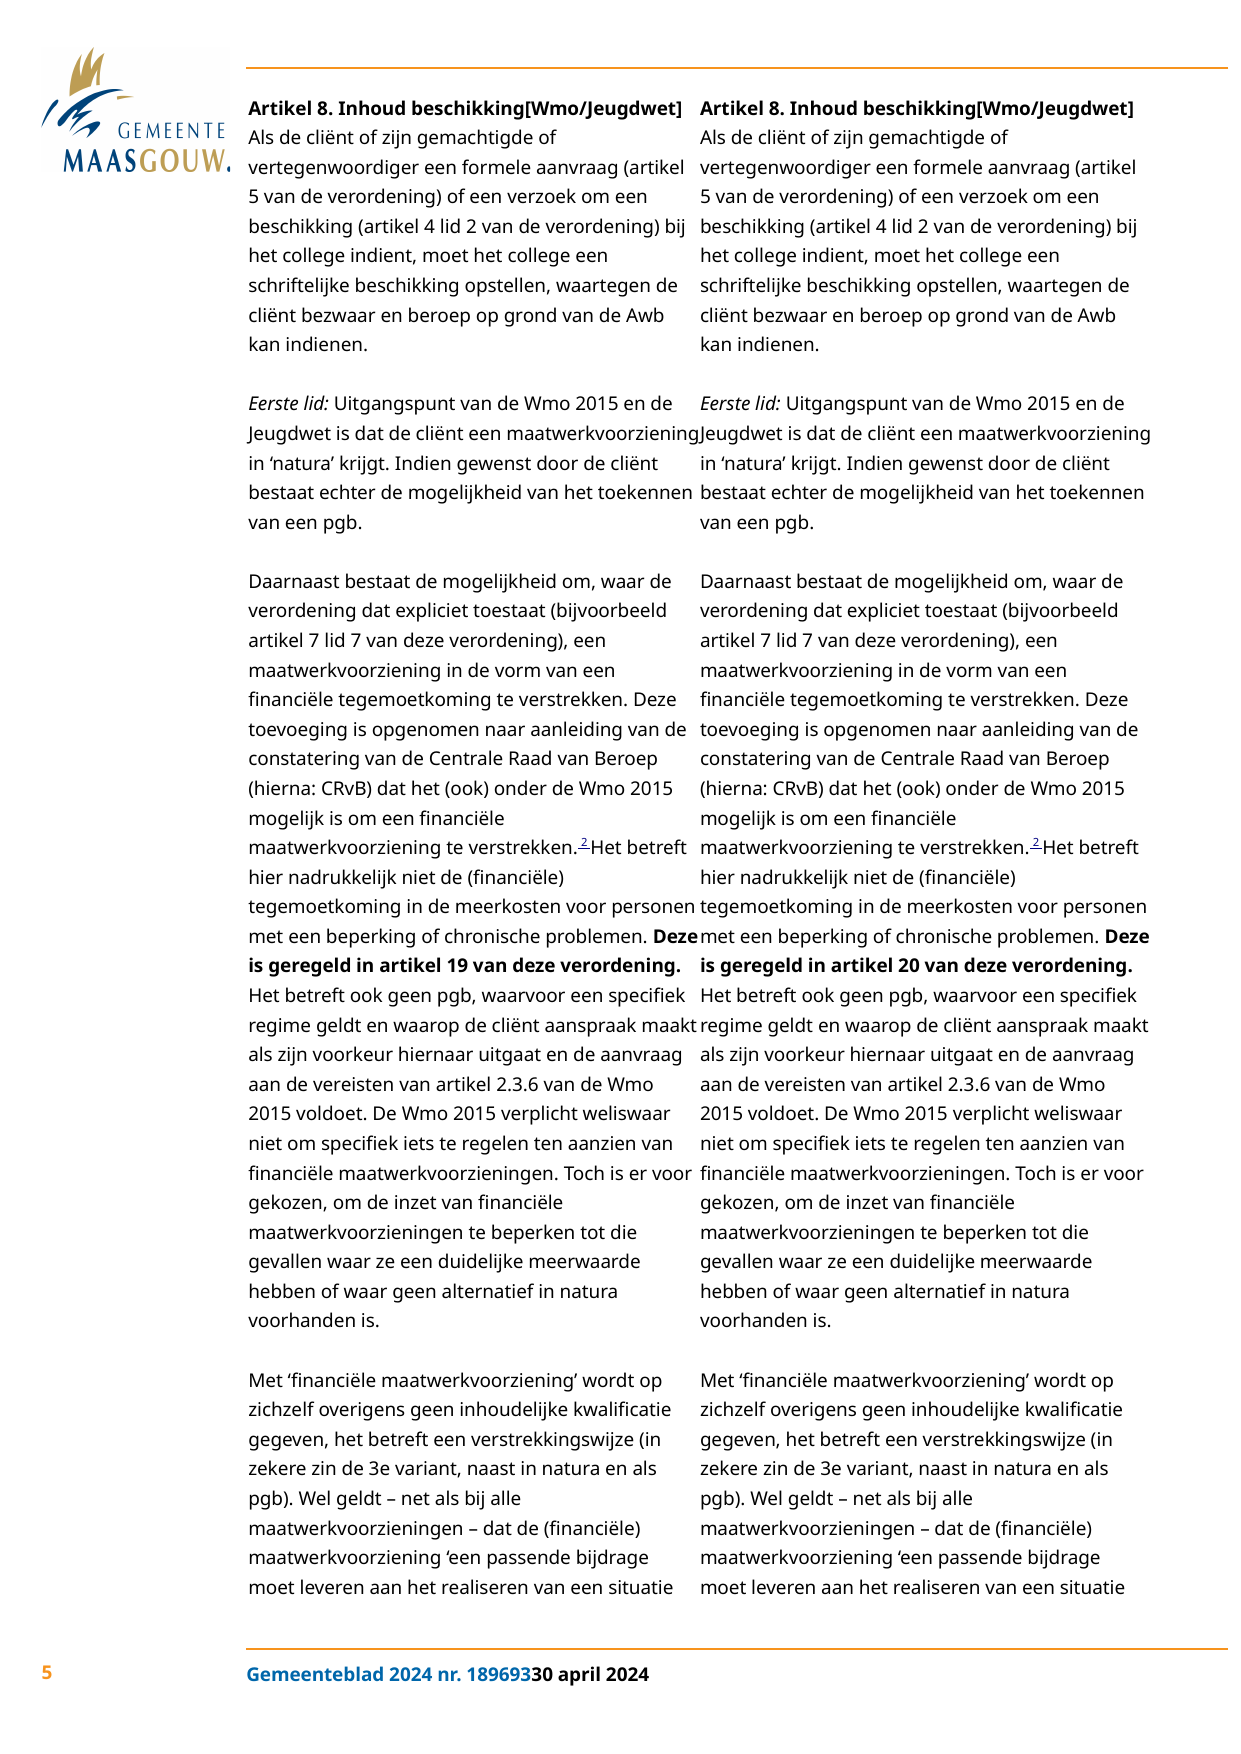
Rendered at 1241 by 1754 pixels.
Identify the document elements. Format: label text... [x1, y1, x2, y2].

table_cell Artikel 8. Inhoud beschikking[Wmo/Jeugdwet] Als de cliënt of zijn gemachtigde of vertegenwoordiger een formele aanvraag (artikel 5 van de verordening) of een verzoek om een beschikking (artikel 4 lid 2 van de verordening) bij het college indient, moet het college een schriftelijke beschikking opstellen, waartegen de cliënt bezwaar en beroep op grond van de Awb kan indienen. Eerste lid: Uitgangspunt van de Wmo 2015 en de Jeugdwet is dat de cliënt een maatwerkvoorziening in ‘natura’ krijgt. Indien gewenst door de cliënt bestaat echter de mogelijkheid van het toekennen van een pgb. Daarnaast bestaat de mogelijkheid om, waar de verordening dat expliciet toestaat (bijvoorbeeld artikel 7 lid 7 van deze verordening), een maatwerkvoorziening in de vorm van een financiële tegemoetkoming te verstrekken. Deze toevoeging is opgenomen naar aanleiding van de constatering van de Centrale Raad van Beroep (hierna: CRvB) dat het (ook) onder de Wmo 2015 mogelijk is om een financiële maatwerkvoorziening te verstrekken. 2 Het betreft hier nadrukkelijk niet de (financiële) tegemoetkoming in de meerkosten voor personen met een beperking of chronische problemen. Deze is geregeld in artikel 19 van deze verordening. Het betreft ook geen pgb, waarvoor een specifiek regime geldt en waarop de cliënt aanspraak maakt als zijn voorkeur hiernaar uitgaat en de aanvraag aan de vereisten van artikel 2.3.6 van de Wmo 2015 voldoet. De Wmo 2015 verplicht weliswaar niet om specifiek iets te regelen ten aanzien van financiële maatwerkvoorzieningen. Toch is er voor gekozen, om de inzet van financiële maatwerkvoorzieningen te beperken tot die gevallen waar ze een duidelijke meerwaarde hebben of waar geen alternatief in natura voorhanden is. Met ‘financiële maatwerkvoorziening’ wordt op zichzelf overigens geen inhoudelijke kwalificatie gegeven, het betreft een verstrekkingswijze (in zekere zin de 3e variant, naast in natura en als pgb). Wel geldt – net als bij alle maatwerkvoorzieningen – dat de (financiële) maatwerkvoorziening ‘een passende bijdrage moet leveren aan het realiseren van een situatie [248, 95, 700, 1600]
table_cell Artikel 8. Inhoud beschikking[Wmo/Jeugdwet] Als de cliënt of zijn gemachtigde of vertegenwoordiger een formele aanvraag (artikel 5 van de verordening) of een verzoek om een beschikking (artikel 4 lid 2 van de verordening) bij het college indient, moet het college een schriftelijke beschikking opstellen, waartegen de cliënt bezwaar en beroep op grond van de Awb kan indienen. Eerste lid: Uitgangspunt van de Wmo 2015 en de Jeugdwet is dat de cliënt een maatwerkvoorziening in ‘natura’ krijgt. Indien gewenst door de cliënt bestaat echter de mogelijkheid van het toekennen van een pgb. Daarnaast bestaat de mogelijkheid om, waar de verordening dat expliciet toestaat (bijvoorbeeld artikel 7 lid 7 van deze verordening), een maatwerkvoorziening in de vorm van een financiële tegemoetkoming te verstrekken. Deze toevoeging is opgenomen naar aanleiding van de constatering van de Centrale Raad van Beroep (hierna: CRvB) dat het (ook) onder de Wmo 2015 mogelijk is om een financiële maatwerkvoorziening te verstrekken. 2 Het betreft hier nadrukkelijk niet de (financiële) tegemoetkoming in de meerkosten voor personen met een beperking of chronische problemen. Deze is geregeld in artikel 20 van deze verordening. Het betreft ook geen pgb, waarvoor een specifiek regime geldt en waarop de cliënt aanspraak maakt als zijn voorkeur hiernaar uitgaat en de aanvraag aan de vereisten van artikel 2.3.6 van de Wmo 2015 voldoet. De Wmo 2015 verplicht weliswaar niet om specifiek iets te regelen ten aanzien van financiële maatwerkvoorzieningen. Toch is er voor gekozen, om de inzet van financiële maatwerkvoorzieningen te beperken tot die gevallen waar ze een duidelijke meerwaarde hebben of waar geen alternatief in natura voorhanden is. Met ‘financiële maatwerkvoorziening’ wordt op zichzelf overigens geen inhoudelijke kwalificatie gegeven, het betreft een verstrekkingswijze (in zekere zin de 3e variant, naast in natura en als pgb). Wel geldt – net als bij alle maatwerkvoorzieningen – dat de (financiële) maatwerkvoorziening ‘een passende bijdrage moet leveren aan het realiseren van een situatie [700, 95, 1152, 1600]
picture [41, 47, 231, 172]
